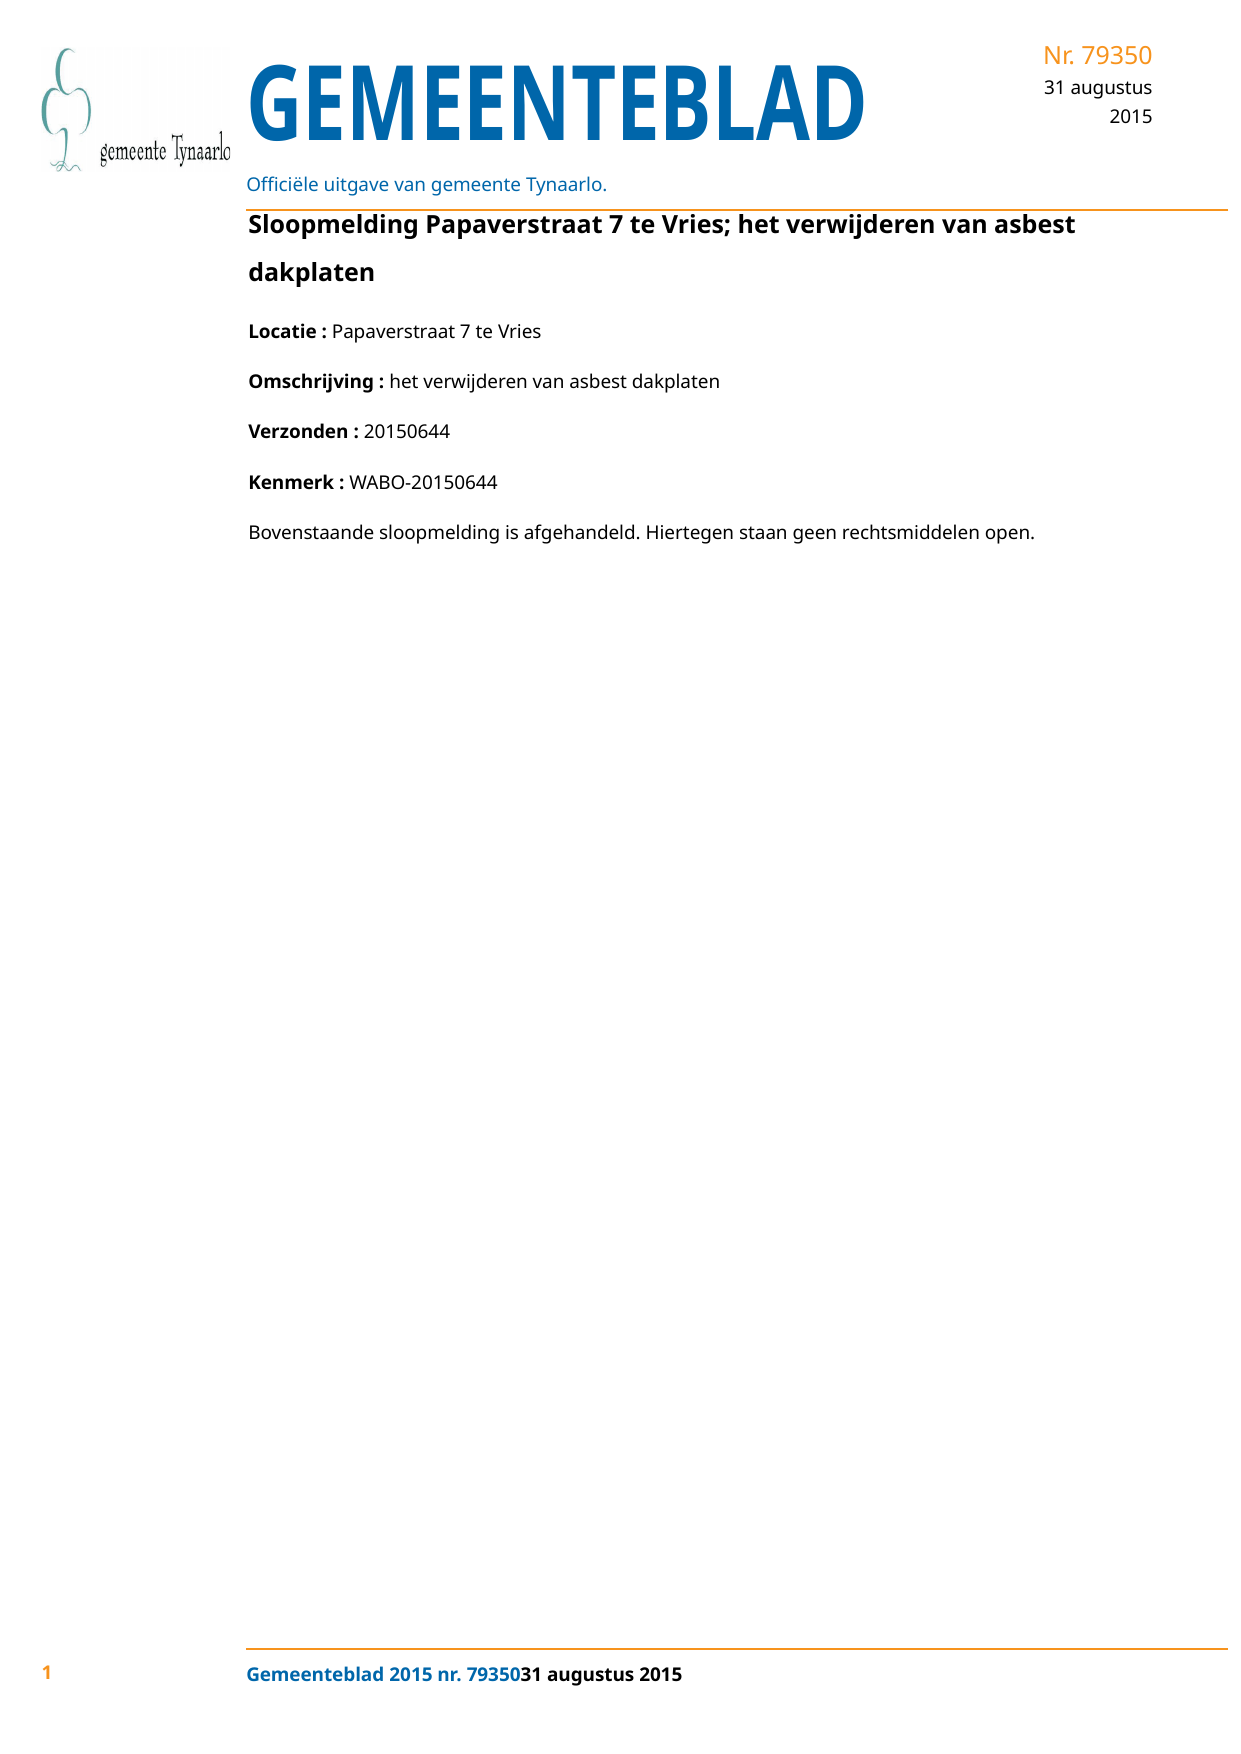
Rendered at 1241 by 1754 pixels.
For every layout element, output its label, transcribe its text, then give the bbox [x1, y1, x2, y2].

text Sloopmelding Papaverstraat 7 te Vries; het verwijderen van asbest dakplaten [248, 211, 1152, 288]
text Verzonden : 20150644 [248, 419, 1152, 444]
text Locatie : Papaverstraat 7 te Vries [248, 318, 1152, 344]
picture [41, 47, 231, 172]
text Kenmerk : WABO-20150644 [248, 469, 1152, 495]
text Bovenstaande sloopmelding is afgehandeld. Hiertegen staan geen rechtsmiddelen open. [248, 519, 1152, 545]
text Omschrijving : het verwijderen van asbest dakplaten [248, 368, 1152, 394]
